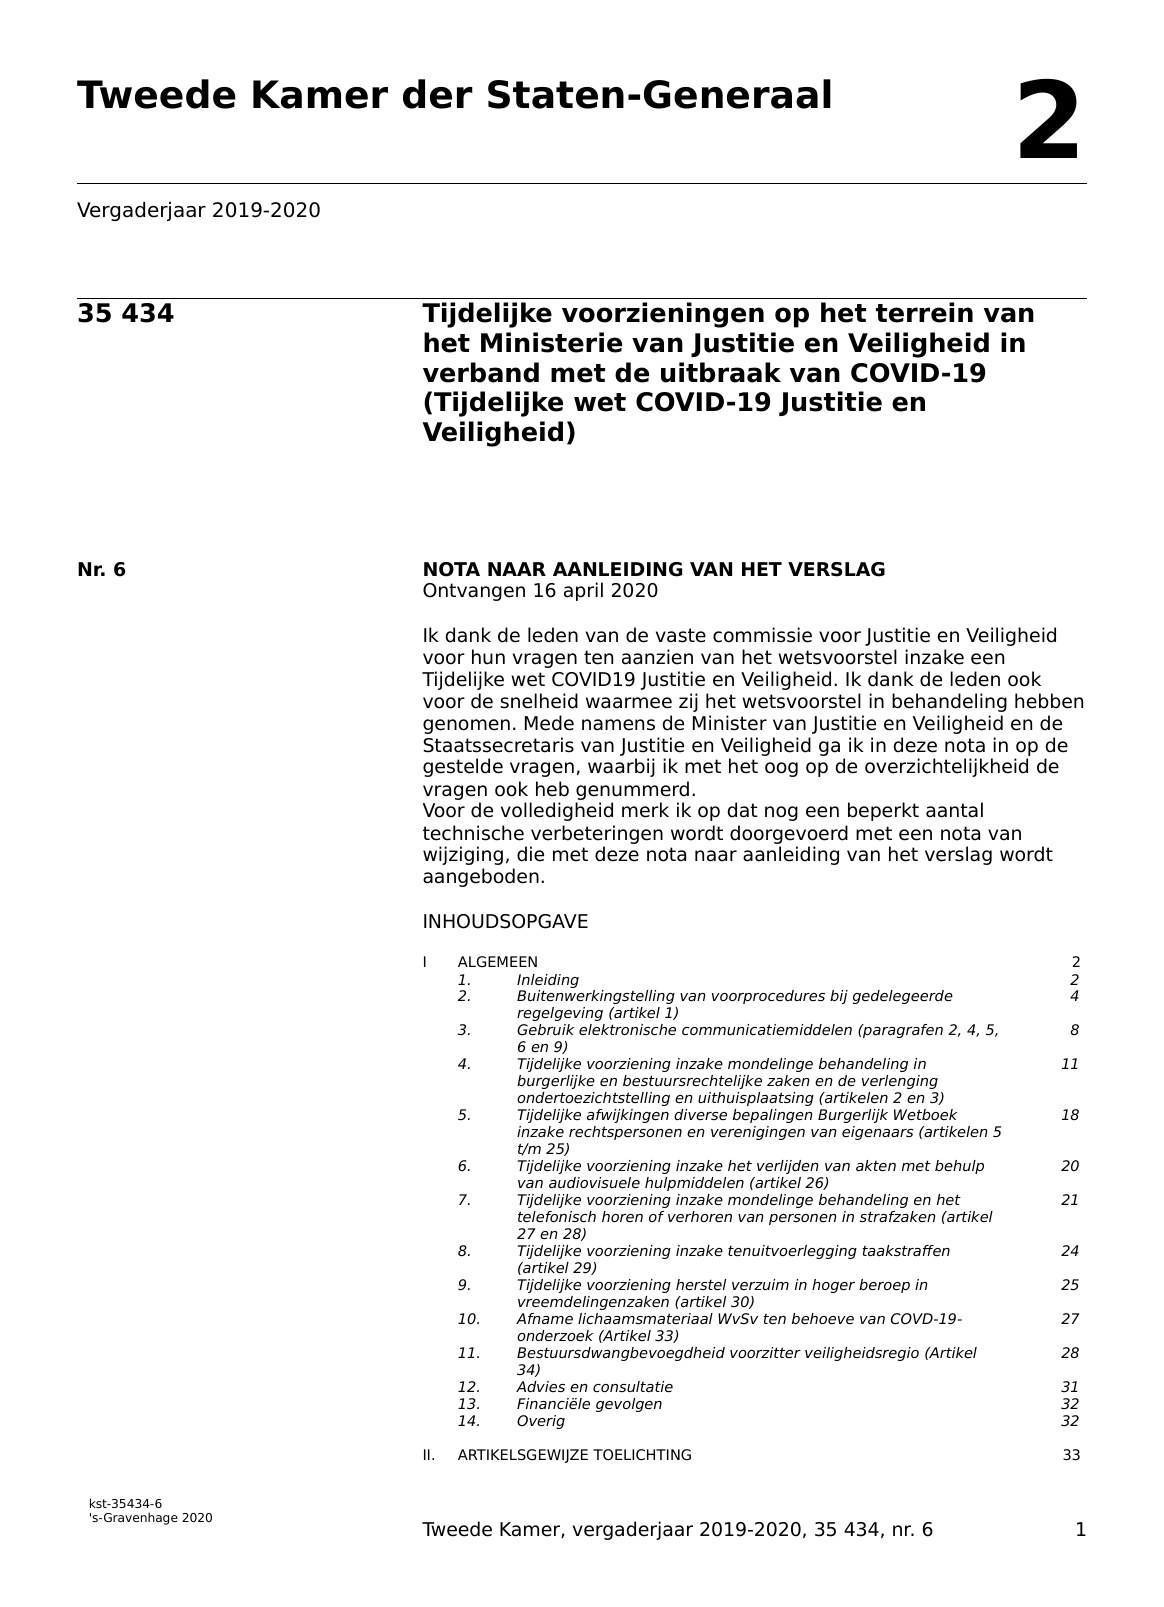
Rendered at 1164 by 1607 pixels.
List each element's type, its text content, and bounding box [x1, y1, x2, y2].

text Ik dank de leden van de vaste commissie voor Justitie en Veiligheid voor hun vragen ten aanzien van het wetsvoorstel inzake een Tijdelijke wet COVID19 Justitie en Veiligheid. Ik dank de leden ook voor de snelheid waarmee zij het wetsvoorstel in behandeling hebben genomen. Mede namens de Minister van Justitie en Veiligheid en de Staatssecretaris van Justitie en Veiligheid ga ik in deze nota in op de gestelde vragen, waarbij ik met het oog op de overzichtelijkheid de vragen ook heb genummerd. [422, 624, 1087, 800]
table_cell 3. [452, 1022, 511, 1056]
table_cell Tijdelijke voorziening inzake het verlijden van akten met behulp van audiovisuele hulpmiddelen (artikel 26) [511, 1158, 1013, 1192]
table_cell [422, 1158, 452, 1192]
table_cell 4 [1013, 988, 1087, 1022]
table_cell 8. [452, 1243, 511, 1277]
table_cell [422, 1345, 452, 1379]
subtitle INHOUDSOPGAVE [422, 911, 1087, 932]
table_cell [1013, 1430, 1087, 1447]
table_cell Tijdelijke voorziening herstel verzuim in hoger beroep in vreemdelingenzaken (artikel 30) [511, 1277, 1013, 1311]
table_cell Afname lichaamsmateriaal WvSv ten behoeve van COVD-19-onderzoek (Artikel 33) [511, 1311, 1013, 1345]
table_cell [422, 1413, 452, 1430]
table_header I [422, 954, 452, 971]
table_cell [422, 1107, 452, 1158]
table_cell 25 [1013, 1277, 1087, 1311]
table_cell 20 [1013, 1158, 1087, 1192]
table_cell [422, 1311, 452, 1345]
table_header 2 [886, 59, 1087, 183]
table_cell [422, 1277, 452, 1311]
table_cell Inleiding [511, 971, 1013, 988]
table_cell 32 [1013, 1413, 1087, 1430]
table_cell 9. [452, 1277, 511, 1311]
table_cell ARTIKELSGEWIJZE TOELICHTING [452, 1447, 1013, 1464]
text Ontvangen 16 april 2020 [422, 580, 1087, 602]
table_cell 14. [452, 1413, 511, 1430]
table_cell Advies en consultatie [511, 1379, 1013, 1396]
table_header ALGEMEEN [452, 954, 1013, 971]
table_cell 31 [1013, 1379, 1087, 1396]
text 's-Gravenhage 2020 [88, 1511, 323, 1525]
table_cell [422, 1022, 452, 1056]
table_cell Vergaderjaar 2019-2020 [77, 184, 1087, 298]
subtitle Nr. 6 NOTA NAAR AANLEIDING VAN HET VERSLAG [77, 558, 1087, 580]
table_cell 28 [1013, 1345, 1087, 1379]
table_cell [422, 1192, 452, 1243]
table_header Tweede Kamer der Staten-Generaal [77, 59, 886, 183]
table_cell 21 [1013, 1192, 1087, 1243]
table_cell 10. [452, 1311, 511, 1345]
table_cell 5. [452, 1107, 511, 1158]
table_cell 12. [452, 1379, 511, 1396]
table_cell 24 [1013, 1243, 1087, 1277]
table_cell 32 [1013, 1396, 1087, 1413]
table_cell [422, 1243, 452, 1277]
table_header 2 [1013, 954, 1087, 971]
table_cell 18 [1013, 1107, 1087, 1158]
table_cell Gebruik elektronische communicatiemiddelen (paragrafen 2, 4, 5, 6 en 9) [511, 1022, 1013, 1056]
table_cell 8 [1013, 1022, 1087, 1056]
table_cell [422, 988, 452, 1022]
table_cell 11 [1013, 1056, 1087, 1107]
table_cell 4. [452, 1056, 511, 1107]
table_cell Tijdelijke voorziening inzake mondelinge behandeling en het telefonisch horen of verhoren van personen in strafzaken (artikel 27 en 28) [511, 1192, 1013, 1243]
table_cell Tijdelijke voorziening inzake tenuitvoerlegging taakstraffen (artikel 29) [511, 1243, 1013, 1277]
table_cell [452, 1430, 511, 1447]
table_cell 2 [1013, 971, 1087, 988]
table_cell 1. [452, 971, 511, 988]
table_cell [422, 1396, 452, 1413]
table_cell 11. [452, 1345, 511, 1379]
table_cell Bestuursdwangbevoegdheid voorzitter veiligheidsregio (Artikel 34) [511, 1345, 1013, 1379]
table_cell [422, 971, 452, 988]
subtitle 35 434 Tijdelijke voorzieningen op het terrein van het Ministerie van Justitie en Veiligheid in verband met de uitbraak van COVID-19 (Tijdelijke wet COVID-19 Justitie en Veiligheid) [77, 299, 1087, 447]
table_cell [422, 1056, 452, 1107]
table_cell 13. [452, 1396, 511, 1413]
text kst-35434-6 [88, 1497, 323, 1511]
table_cell 7. [452, 1192, 511, 1243]
text Voor de volledigheid merk ik op dat nog een beperkt aantal technische verbeteringen wordt doorgevoerd met een nota van wijziging, die met deze nota naar aanleiding van het verslag wordt aangeboden. [422, 800, 1087, 888]
table_cell 6. [452, 1158, 511, 1192]
table_cell Overig [511, 1413, 1013, 1430]
table_cell [422, 1379, 452, 1396]
table_cell Tijdelijke voorziening inzake mondelinge behandeling in burgerlijke en bestuursrechtelijke zaken en de verlenging ondertoezichtstelling en uithuisplaatsing (artikelen 2 en 3) [511, 1056, 1013, 1107]
table_cell 33 [1013, 1447, 1087, 1464]
table_cell [422, 1430, 452, 1447]
table_cell Buitenwerkingstelling van voorprocedures bij gedelegeerde regelgeving (artikel 1) [511, 988, 1013, 1022]
table_cell [511, 1430, 1013, 1447]
table_cell Tijdelijke afwijkingen diverse bepalingen Burgerlijk Wetboek inzake rechtspersonen en verenigingen van eigenaars (artikelen 5 t/m 25) [511, 1107, 1013, 1158]
table_cell Financiële gevolgen [511, 1396, 1013, 1413]
table_cell 2. [452, 988, 511, 1022]
table_cell II. [422, 1447, 452, 1464]
table_cell 27 [1013, 1311, 1087, 1345]
